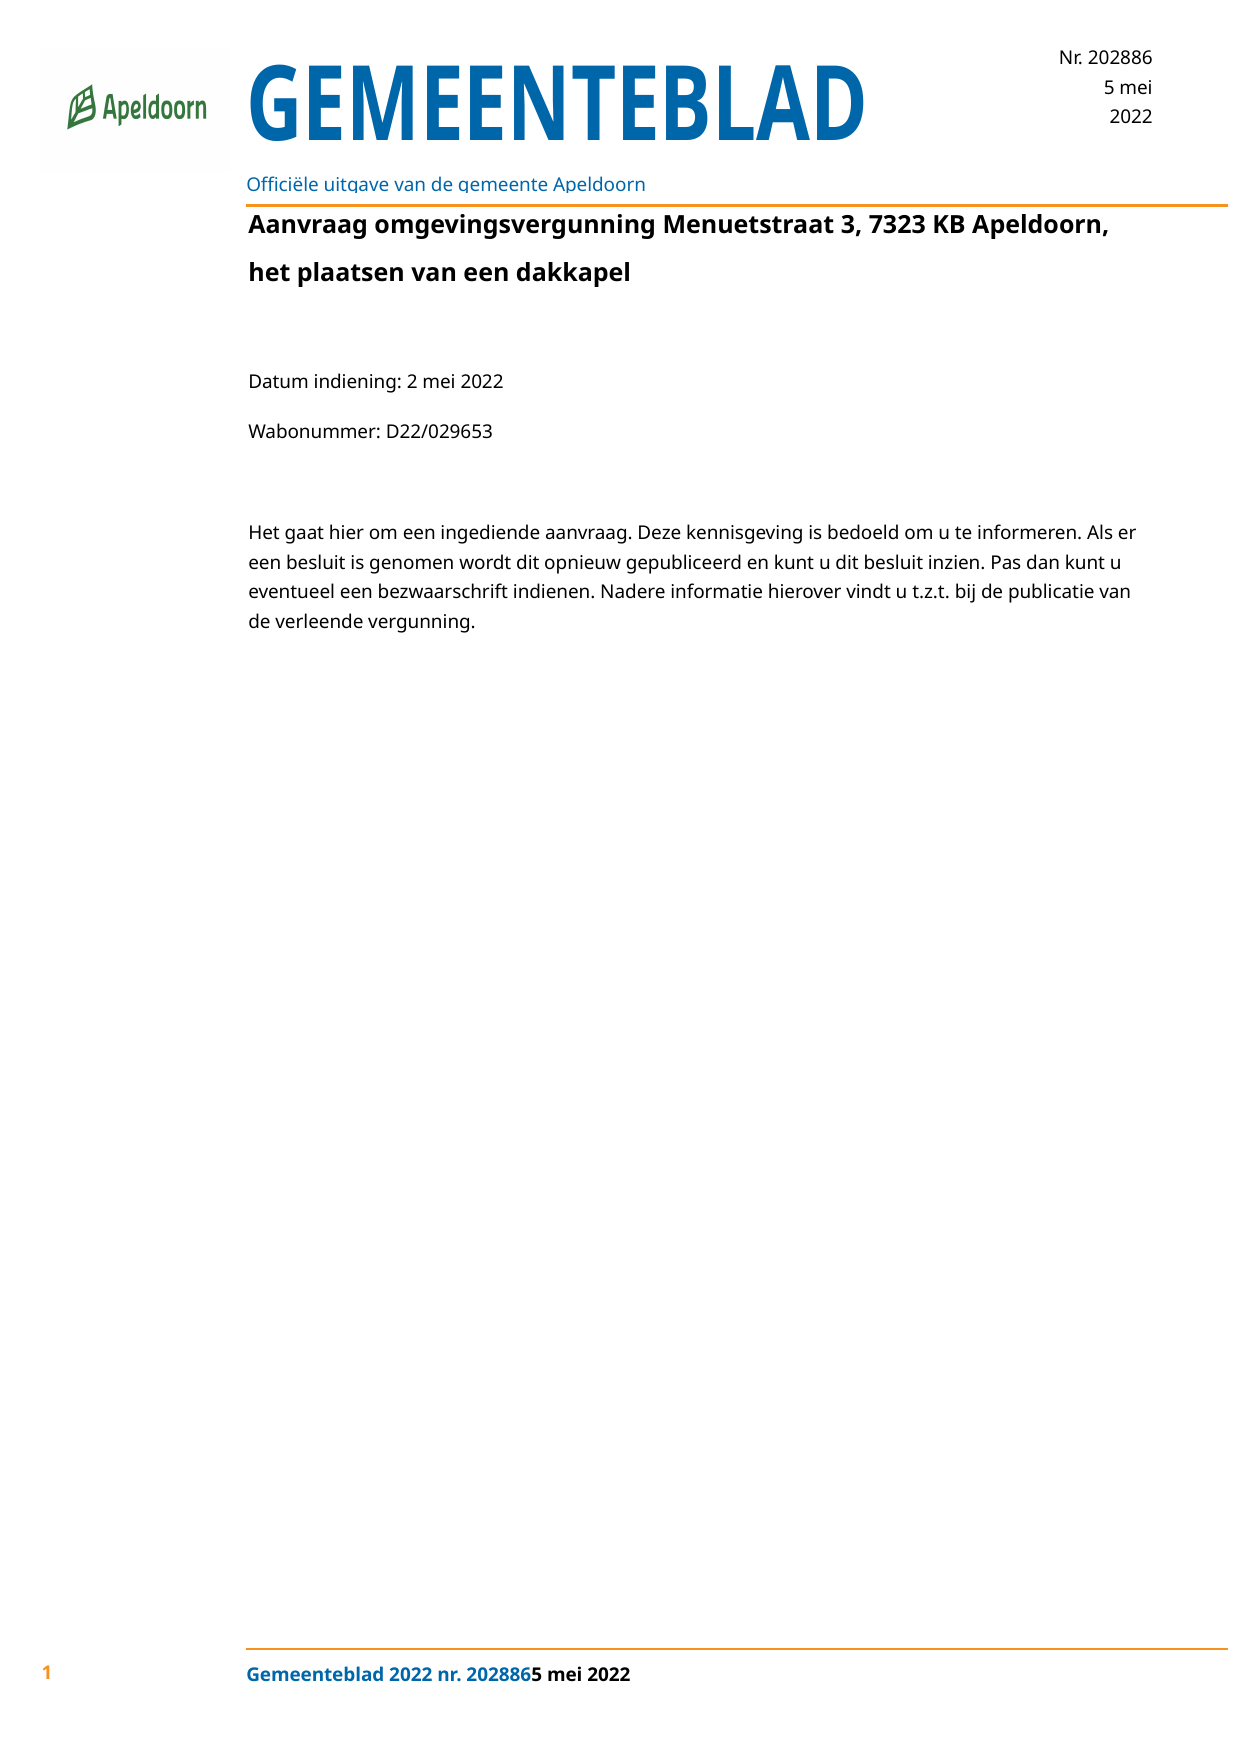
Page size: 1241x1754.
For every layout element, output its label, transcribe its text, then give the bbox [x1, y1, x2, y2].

picture [41, 47, 231, 172]
text Aanvraag omgevingsvergunning Menuetstraat 3, 7323 KB Apeldoorn, het plaatsen van een dakkapel [248, 207, 1152, 288]
text Wabonummer: D22/029653 [248, 419, 1152, 444]
text Datum indiening: 2 mei 2022 [248, 368, 1152, 394]
text Het gaat hier om een ingediende aanvraag. Deze kennisgeving is bedoeld om u te informeren. Als er een besluit is genomen wordt dit opnieuw gepubliceerd en kunt u dit besluit inzien. Pas dan kunt u eventueel een bezwaarschrift indienen. Nadere informatie hierover vindt u t.z.t. bij de publicatie van de verleende vergunning. [248, 519, 1152, 634]
